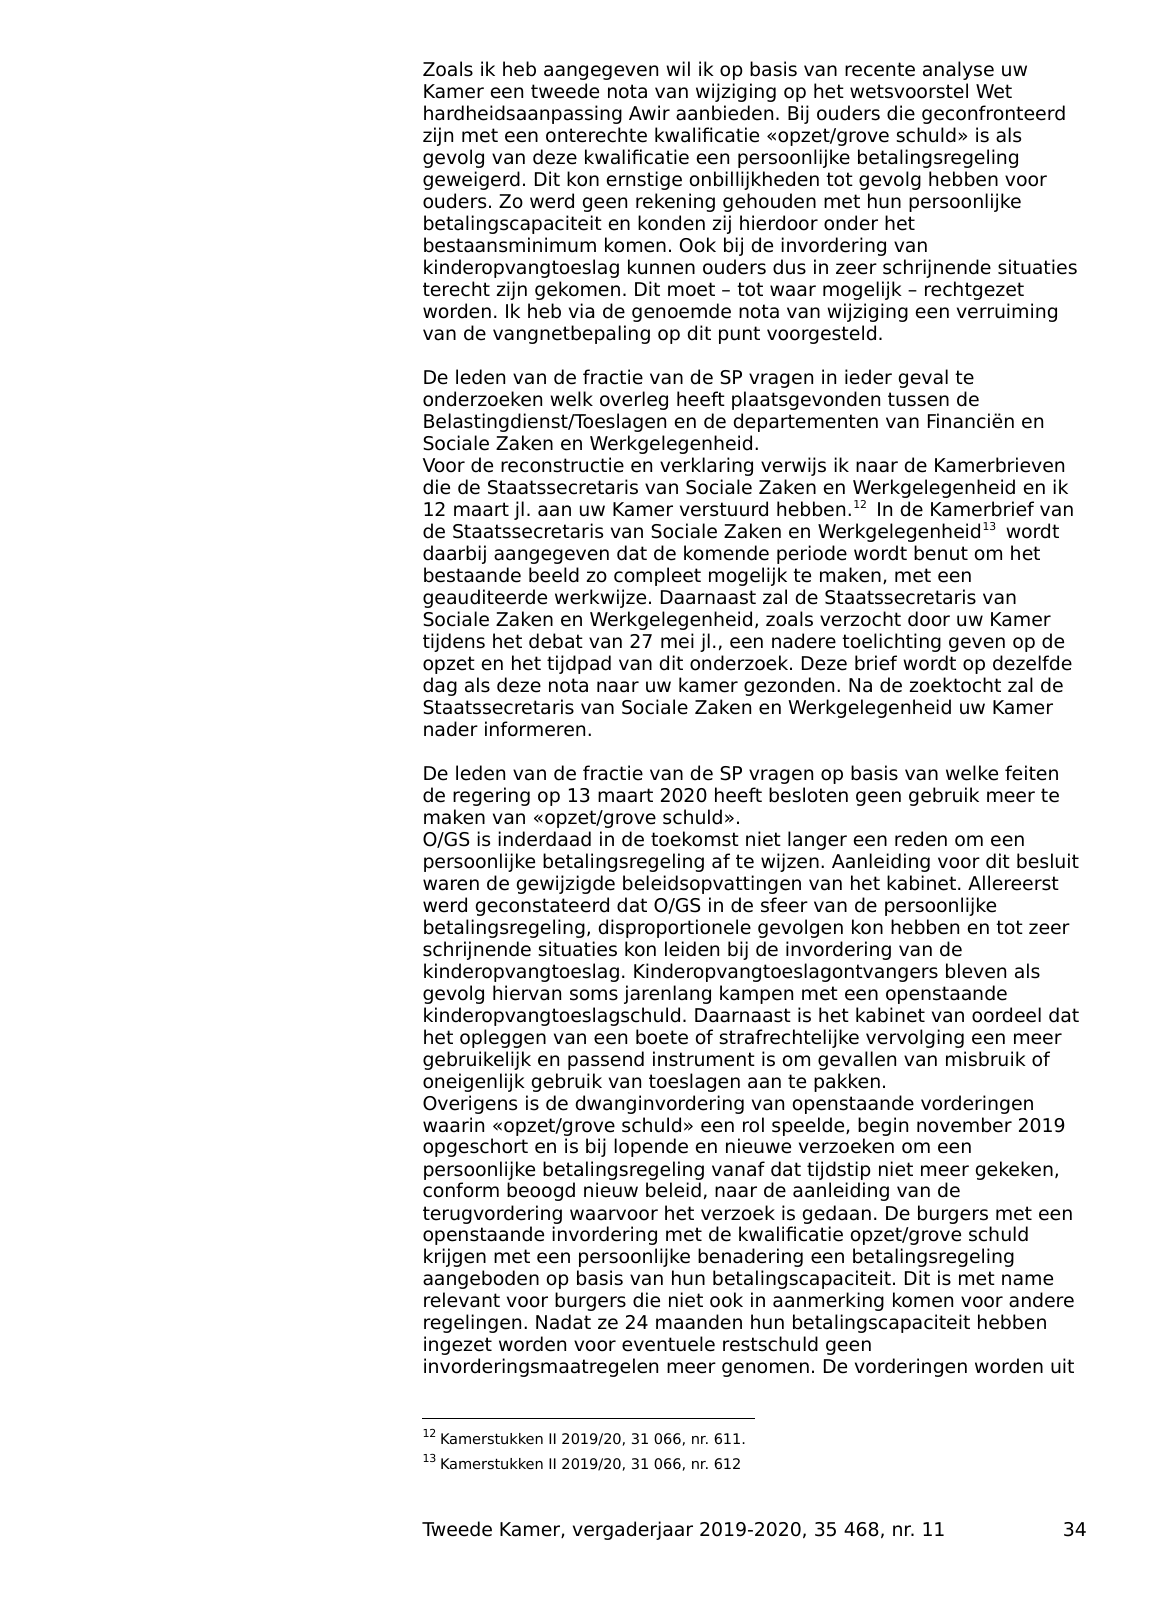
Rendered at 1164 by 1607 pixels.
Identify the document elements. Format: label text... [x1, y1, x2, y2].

text De leden van de fractie van de SP vragen in ieder geval te onderzoeken welk overleg heeft plaatsgevonden tussen de Belastingdienst/Toeslagen en de departementen van Financiën en Sociale Zaken en Werkgelegenheid. [422, 367, 1087, 455]
text O/GS is inderdaad in de toekomst niet langer een reden om een persoonlijke betalingsregeling af te wijzen. Aanleiding voor dit besluit waren de gewijzigde beleidsopvattingen van het kabinet. Allereerst werd geconstateerd dat O/GS in de sfeer van de persoonlijke betalingsregeling, disproportionele gevolgen kon hebben en tot zeer schrijnende situaties kon leiden bij de invordering van de kinderopvangtoeslag. Kinderopvangtoeslagontvangers bleven als gevolg hiervan soms jarenlang kampen met een openstaande kinderopvangtoeslagschuld. Daarnaast is het kabinet van oordeel dat het opleggen van een boete of strafrechtelijke vervolging een meer gebruikelijk en passend instrument is om gevallen van misbruik of oneigenlijk gebruik van toeslagen aan te pakken. [422, 829, 1087, 1092]
text Kamerstukken II 2019/20, 31 066, nr. 611. [422, 1427, 1087, 1449]
text Overigens is de dwanginvordering van openstaande vorderingen waarin «opzet/grove schuld» een rol speelde, begin november 2019 opgeschort en is bij lopende en nieuwe verzoeken om een persoonlijke betalingsregeling vanaf dat tijdstip niet meer gekeken, conform beoogd nieuw beleid, naar de aanleiding van de terugvordering waarvoor het verzoek is gedaan. De burgers met een openstaande invordering met de kwalificatie opzet/grove schuld krijgen met een persoonlijke benadering een betalingsregeling aangeboden op basis van hun betalingscapaciteit. Dit is met name relevant voor burgers die niet ook in aanmerking komen voor andere regelingen. Nadat ze 24 maanden hun betalingscapaciteit hebben ingezet worden voor eventuele restschuld geen invorderingsmaatregelen meer genomen. De vorderingen worden uit [422, 1092, 1087, 1378]
text Zoals ik heb aangegeven wil ik op basis van recente analyse uw Kamer een tweede nota van wijziging op het wetsvoorstel Wet hardheidsaanpassing Awir aanbieden. Bij ouders die geconfronteerd zijn met een onterechte kwalificatie «opzet/grove schuld» is als gevolg van deze kwalificatie een persoonlijke betalingsregeling geweigerd. Dit kon ernstige onbillijkheden tot gevolg hebben voor ouders. Zo werd geen rekening gehouden met hun persoonlijke betalingscapaciteit en konden zij hierdoor onder het bestaansminimum komen. Ook bij de invordering van kinderopvangtoeslag kunnen ouders dus in zeer schrijnende situaties terecht zijn gekomen. Dit moet – tot waar mogelijk – rechtgezet worden. Ik heb via de genoemde nota van wijziging een verruiming van de vangnetbepaling op dit punt voorgesteld. [422, 59, 1087, 345]
text De leden van de fractie van de SP vragen op basis van welke feiten de regering op 13 maart 2020 heeft besloten geen gebruik meer te maken van «opzet/grove schuld». [422, 763, 1087, 829]
text Kamerstukken II 2019/20, 31 066, nr. 612 [422, 1452, 1087, 1474]
text Voor de reconstructie en verklaring verwijs ik naar de Kamerbrieven die de Staatssecretaris van Sociale Zaken en Werkgelegenheid en ik 12 maart jl. aan uw Kamer verstuurd hebben. In de Kamerbrief van de Staatssecretaris van Sociale Zaken en Werkgelegenheid wordt daarbij aangegeven dat de komende periode wordt benut om het bestaande beeld zo compleet mogelijk te maken, met een geauditeerde werkwijze. Daarnaast zal de Staatssecretaris van Sociale Zaken en Werkgelegenheid, zoals verzocht door uw Kamer tijdens het debat van 27 mei jl., een nadere toelichting geven op de opzet en het tijdpad van dit onderzoek. Deze brief wordt op dezelfde dag als deze nota naar uw kamer gezonden. Na de zoektocht zal de Staatssecretaris van Sociale Zaken en Werkgelegenheid uw Kamer nader informeren. [422, 455, 1087, 741]
